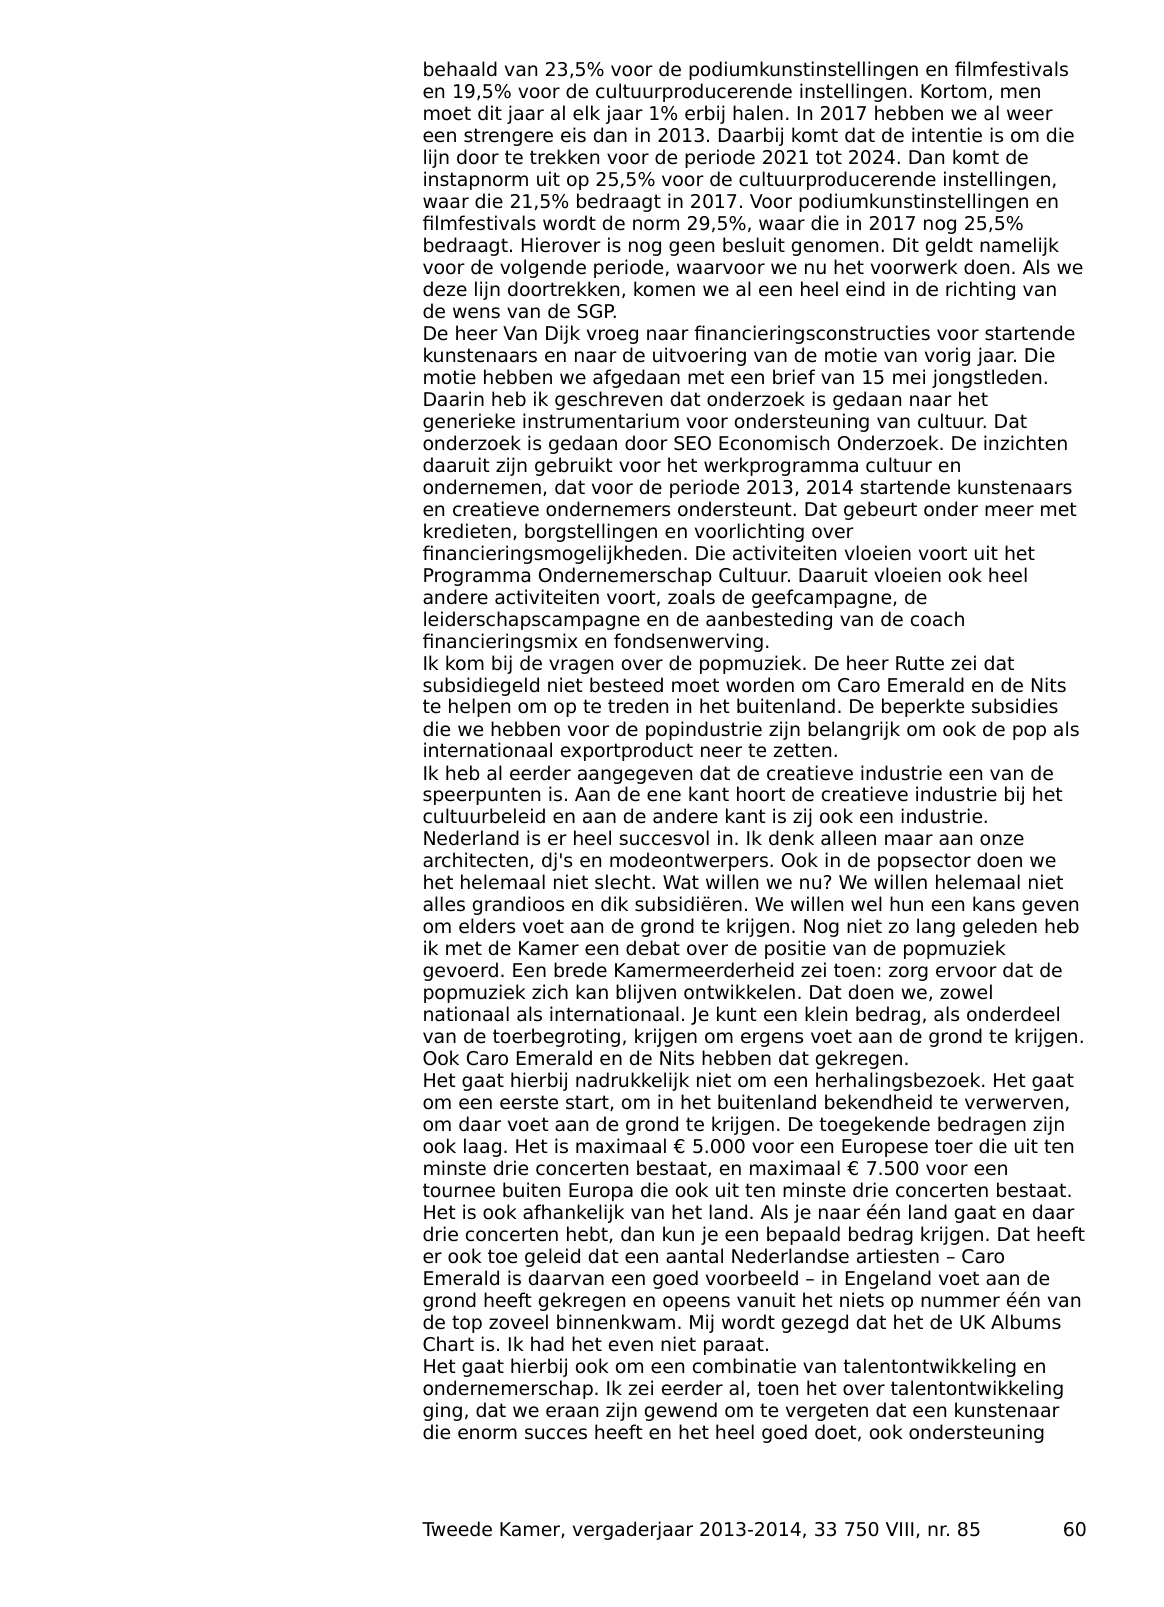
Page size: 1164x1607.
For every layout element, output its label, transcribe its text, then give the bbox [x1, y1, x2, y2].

text behaald van 23,5% voor de podiumkunstinstellingen en filmfestivals en 19,5% voor de cultuurproducerende instellingen. Kortom, men moet dit jaar al elk jaar 1% erbij halen. In 2017 hebben we al weer een strengere eis dan in 2013. Daarbij komt dat de intentie is om die lijn door te trekken voor de periode 2021 tot 2024. Dan komt de instapnorm uit op 25,5% voor de cultuurproducerende instellingen, waar die 21,5% bedraagt in 2017. Voor podiumkunstinstellingen en filmfestivals wordt de norm 29,5%, waar die in 2017 nog 25,5% bedraagt. Hierover is nog geen besluit genomen. Dit geldt namelijk voor de volgende periode, waarvoor we nu het voorwerk doen. Als we deze lijn doortrekken, komen we al een heel eind in de richting van de wens van de SGP. [422, 59, 1087, 323]
text Ik kom bij de vragen over de popmuziek. De heer Rutte zei dat subsidiegeld niet besteed moet worden om Caro Emerald en de Nits te helpen om op te treden in het buitenland. De beperkte subsidies die we hebben voor de popindustrie zijn belangrijk om ook de pop als internationaal exportproduct neer te zetten. [422, 652, 1087, 762]
text Het gaat hierbij ook om een combinatie van talentontwikkeling en ondernemerschap. Ik zei eerder al, toen het over talentontwikkeling ging, dat we eraan zijn gewend om te vergeten dat een kunstenaar die enorm succes heeft en het heel goed doet, ook ondersteuning [422, 1356, 1087, 1444]
text Ik heb al eerder aangegeven dat de creatieve industrie een van de speerpunten is. Aan de ene kant hoort de creatieve industrie bij het cultuurbeleid en aan de andere kant is zij ook een industrie. Nederland is er heel succesvol in. Ik denk alleen maar aan onze architecten, dj's en modeontwerpers. Ook in de popsector doen we het helemaal niet slecht. Wat willen we nu? We willen helemaal niet alles grandioos en dik subsidiëren. We willen wel hun een kans geven om elders voet aan de grond te krijgen. Nog niet zo lang geleden heb ik met de Kamer een debat over de positie van de popmuziek gevoerd. Een brede Kamermeerderheid zei toen: zorg ervoor dat de popmuziek zich kan blijven ontwikkelen. Dat doen we, zowel nationaal als internationaal. Je kunt een klein bedrag, als onderdeel van de toerbegroting, krijgen om ergens voet aan de grond te krijgen. Ook Caro Emerald en de Nits hebben dat gekregen. [422, 762, 1087, 1070]
text De heer Van Dijk vroeg naar financieringsconstructies voor startende kunstenaars en naar de uitvoering van de motie van vorig jaar. Die motie hebben we afgedaan met een brief van 15 mei jongstleden. Daarin heb ik geschreven dat onderzoek is gedaan naar het generieke instrumentarium voor ondersteuning van cultuur. Dat onderzoek is gedaan door SEO Economisch Onderzoek. De inzichten daaruit zijn gebruikt voor het werkprogramma cultuur en ondernemen, dat voor de periode 2013, 2014 startende kunstenaars en creatieve ondernemers ondersteunt. Dat gebeurt onder meer met kredieten, borgstellingen en voorlichting over financieringsmogelijkheden. Die activiteiten vloeien voort uit het Programma Ondernemerschap Cultuur. Daaruit vloeien ook heel andere activiteiten voort, zoals de geefcampagne, de leiderschapscampagne en de aanbesteding van de coach financieringsmix en fondsenwerving. [422, 323, 1087, 652]
text Het gaat hierbij nadrukkelijk niet om een herhalingsbezoek. Het gaat om een eerste start, om in het buitenland bekendheid te verwerven, om daar voet aan de grond te krijgen. De toegekende bedragen zijn ook laag. Het is maximaal € 5.000 voor een Europese toer die uit ten minste drie concerten bestaat, en maximaal € 7.500 voor een tournee buiten Europa die ook uit ten minste drie concerten bestaat. Het is ook afhankelijk van het land. Als je naar één land gaat en daar drie concerten hebt, dan kun je een bepaald bedrag krijgen. Dat heeft er ook toe geleid dat een aantal Nederlandse artiesten – Caro Emerald is daarvan een goed voorbeeld – in Engeland voet aan de grond heeft gekregen en opeens vanuit het niets op nummer één van de top zoveel binnenkwam. Mij wordt gezegd dat het de UK Albums Chart is. Ik had het even niet paraat. [422, 1070, 1087, 1356]
